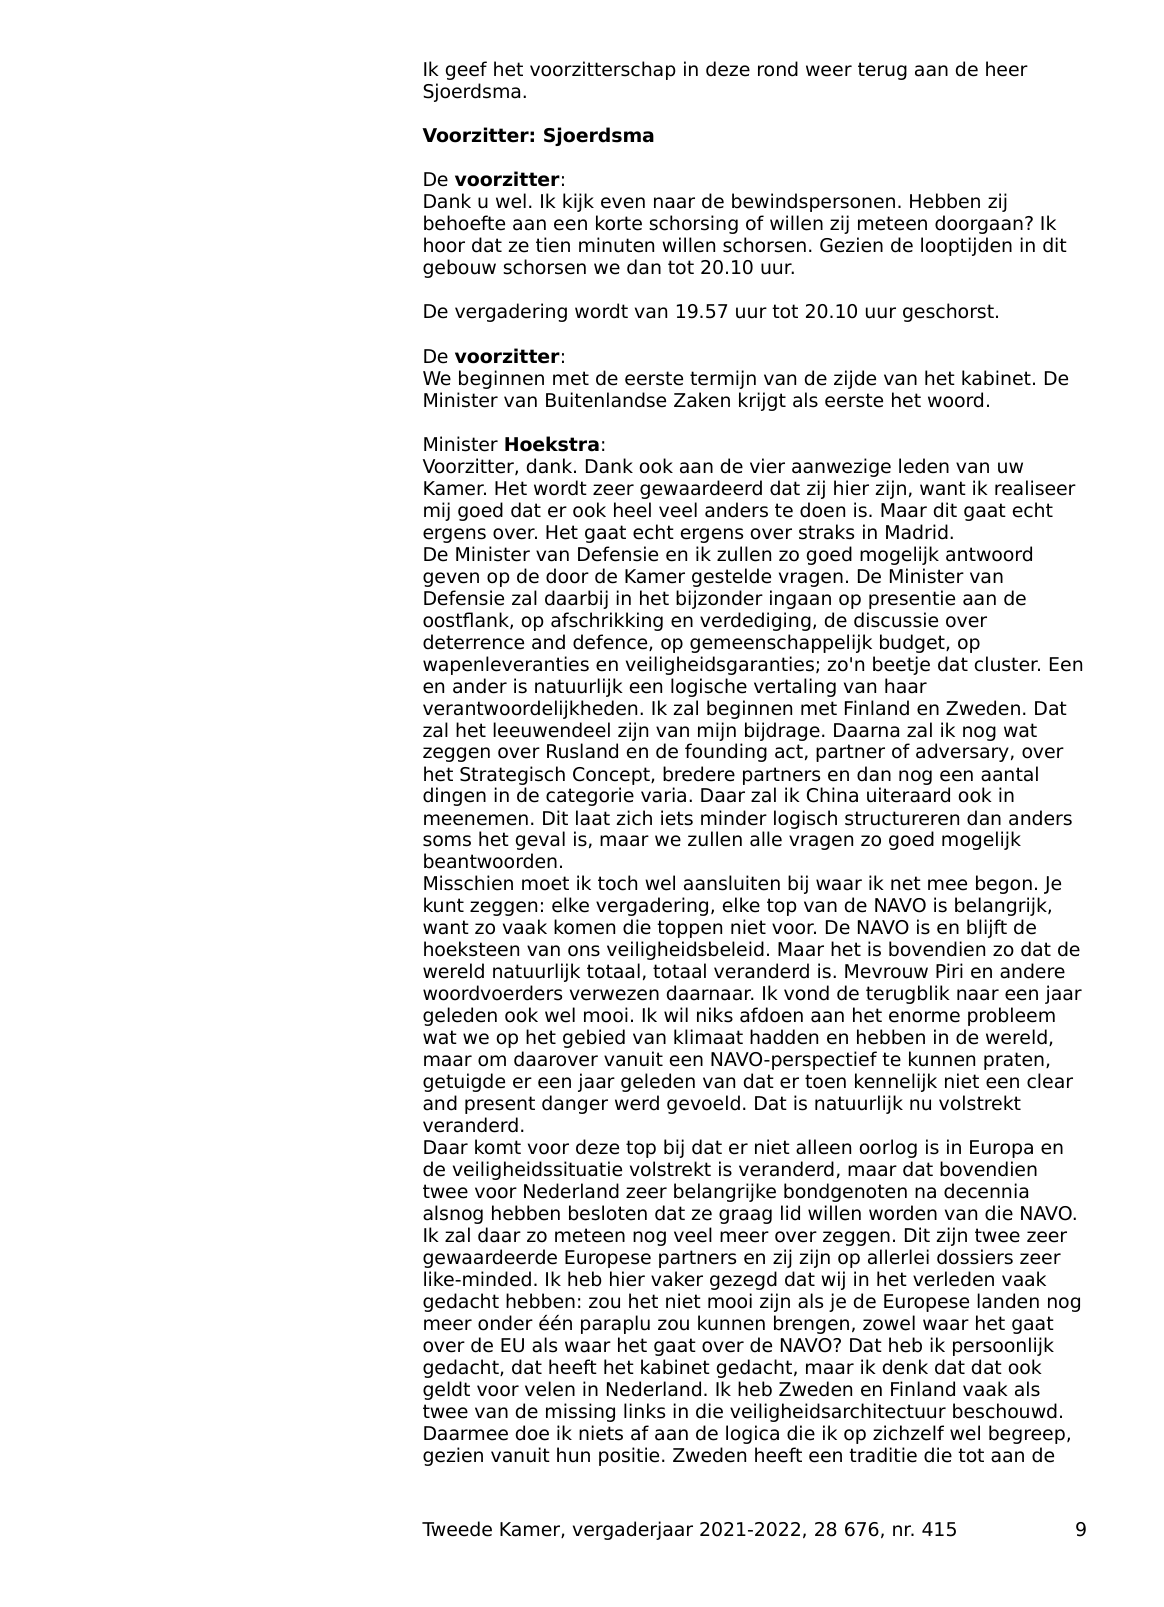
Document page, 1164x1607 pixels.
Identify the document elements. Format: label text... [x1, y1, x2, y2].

text Daar komt voor deze top bij dat er niet alleen oorlog is in Europa en de veiligheidssituatie volstrekt is veranderd, maar dat bovendien twee voor Nederland zeer belangrijke bondgenoten na decennia alsnog hebben besloten dat ze graag lid willen worden van die NAVO. Ik zal daar zo meteen nog veel meer over zeggen. Dit zijn twee zeer gewaardeerde Europese partners en zij zijn op allerlei dossiers zeer like-minded. Ik heb hier vaker gezegd dat wij in het verleden vaak gedacht hebben: zou het niet mooi zijn als je de Europese landen nog meer onder één paraplu zou kunnen brengen, zowel waar het gaat over de EU als waar het gaat over de NAVO? Dat heb ik persoonlijk gedacht, dat heeft het kabinet gedacht, maar ik denk dat dat ook geldt voor velen in Nederland. Ik heb Zweden en Finland vaak als twee van de missing links in die veiligheidsarchitectuur beschouwd. Daarmee doe ik niets af aan de logica die ik op zichzelf wel begreep, gezien vanuit hun positie. Zweden heeft een traditie die tot aan de [422, 1137, 1087, 1467]
subtitle Voorzitter: Sjoerdsma [422, 125, 1087, 147]
text Voorzitter, dank. Dank ook aan de vier aanwezige leden van uw Kamer. Het wordt zeer gewaardeerd dat zij hier zijn, want ik realiseer mij goed dat er ook heel veel anders te doen is. Maar dit gaat echt ergens over. Het gaat echt ergens over straks in Madrid. [422, 456, 1087, 544]
text Dank u wel. Ik kijk even naar de bewindspersonen. Hebben zij behoefte aan een korte schorsing of willen zij meteen doorgaan? Ik hoor dat ze tien minuten willen schorsen. Gezien de looptijden in dit gebouw schorsen we dan tot 20.10 uur. [422, 191, 1087, 279]
text We beginnen met de eerste termijn van de zijde van het kabinet. De Minister van Buitenlandse Zaken krijgt als eerste het woord. [422, 368, 1087, 412]
text Minister Hoekstra: [422, 434, 1087, 456]
text De voorzitter: [422, 346, 1087, 368]
text De vergadering wordt van 19.57 uur tot 20.10 uur geschorst. [422, 301, 1087, 323]
text Misschien moet ik toch wel aansluiten bij waar ik net mee begon. Je kunt zeggen: elke vergadering, elke top van de NAVO is belangrijk, want zo vaak komen die toppen niet voor. De NAVO is en blijft de hoeksteen van ons veiligheidsbeleid. Maar het is bovendien zo dat de wereld natuurlijk totaal, totaal veranderd is. Mevrouw Piri en andere woordvoerders verwezen daarnaar. Ik vond de terugblik naar een jaar geleden ook wel mooi. Ik wil niks afdoen aan het enorme probleem wat we op het gebied van klimaat hadden en hebben in de wereld, maar om daarover vanuit een NAVO-perspectief te kunnen praten, getuigde er een jaar geleden van dat er toen kennelijk niet een clear and present danger werd gevoeld. Dat is natuurlijk nu volstrekt veranderd. [422, 873, 1087, 1137]
text Ik geef het voorzitterschap in deze rond weer terug aan de heer Sjoerdsma. [422, 59, 1087, 103]
text De Minister van Defensie en ik zullen zo goed mogelijk antwoord geven op de door de Kamer gestelde vragen. De Minister van Defensie zal daarbij in het bijzonder ingaan op presentie aan de oostflank, op afschrikking en verdediging, de discussie over deterrence and defence, op gemeenschappelijk budget, op wapenleveranties en veiligheidsgaranties; zo'n beetje dat cluster. Een en ander is natuurlijk een logische vertaling van haar verantwoordelijkheden. Ik zal beginnen met Finland en Zweden. Dat zal het leeuwendeel zijn van mijn bijdrage. Daarna zal ik nog wat zeggen over Rusland en de founding act, partner of adversary, over het Strategisch Concept, bredere partners en dan nog een aantal dingen in de categorie varia. Daar zal ik China uiteraard ook in meenemen. Dit laat zich iets minder logisch structureren dan anders soms het geval is, maar we zullen alle vragen zo goed mogelijk beantwoorden. [422, 544, 1087, 873]
text De voorzitter: [422, 169, 1087, 191]
